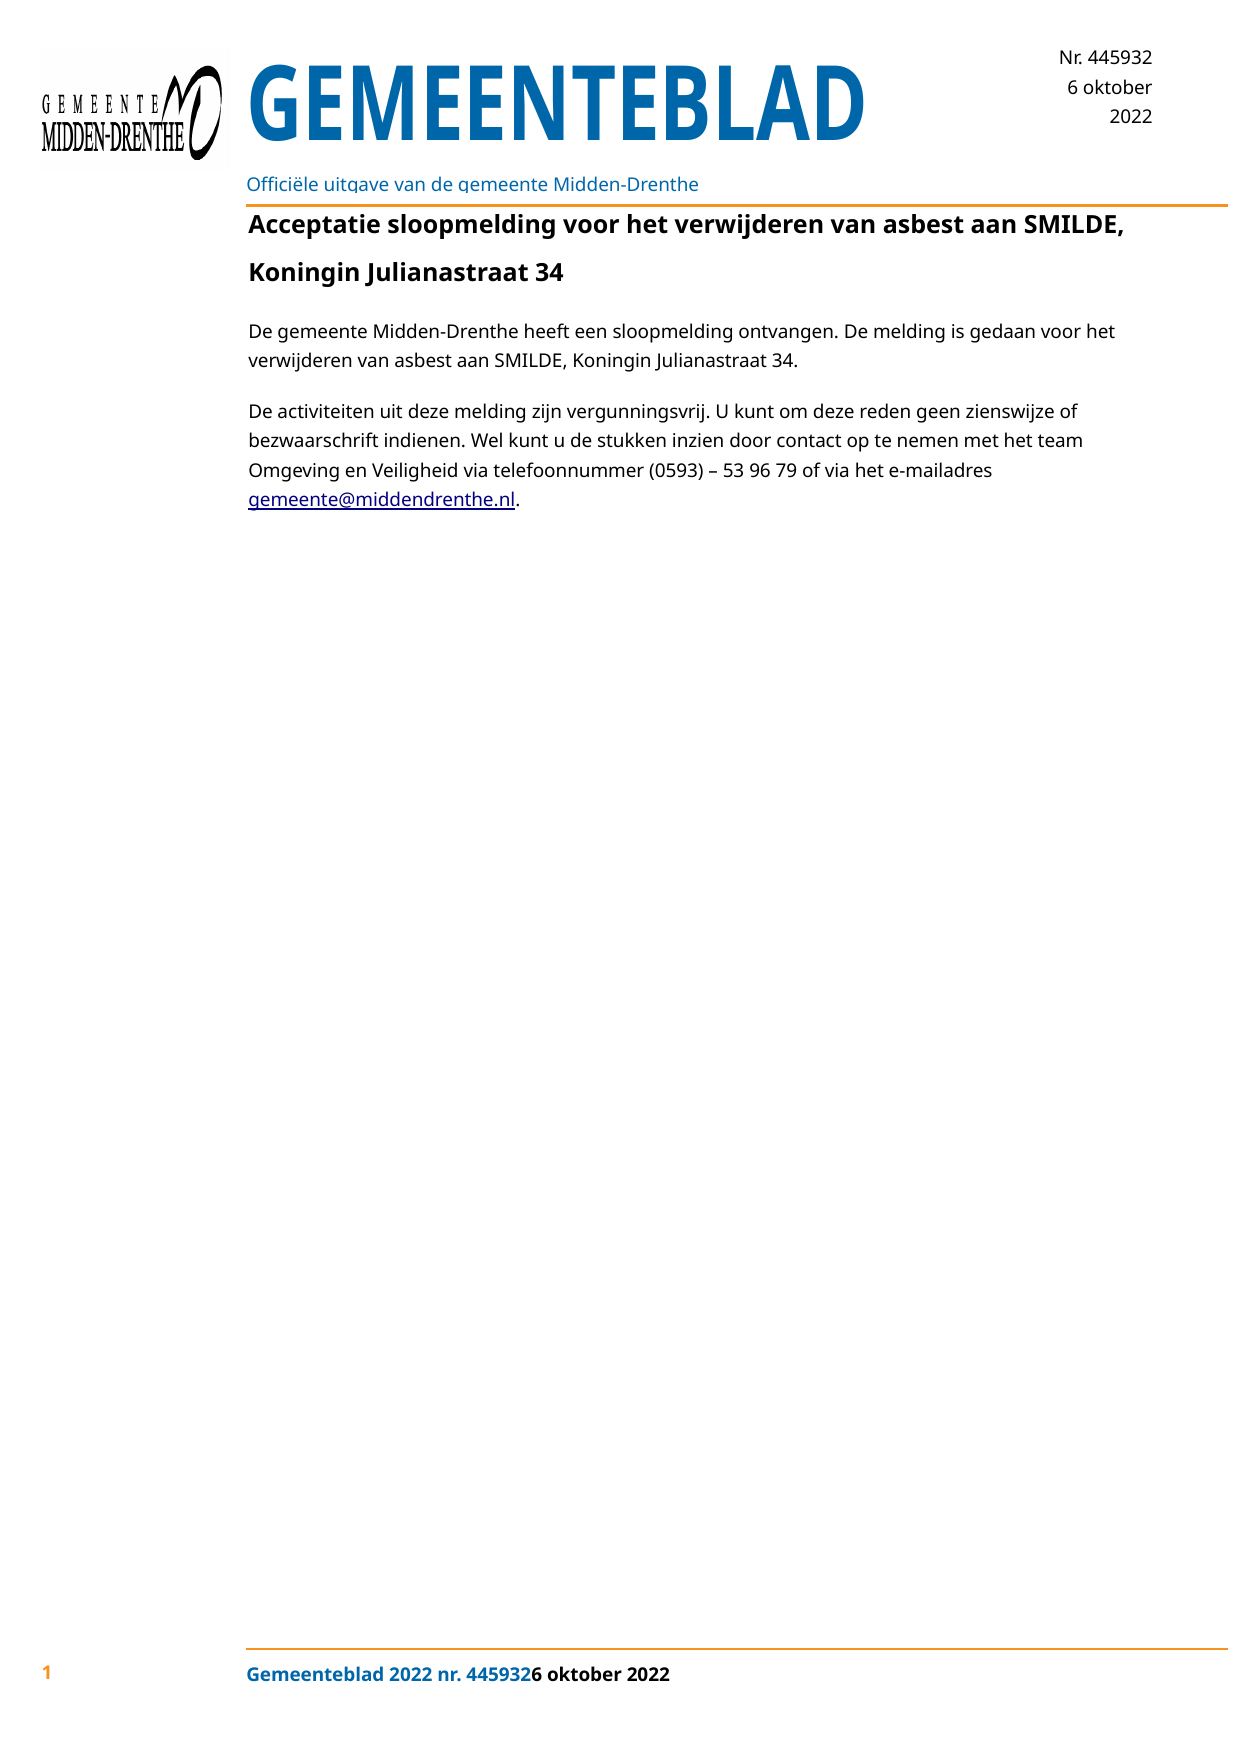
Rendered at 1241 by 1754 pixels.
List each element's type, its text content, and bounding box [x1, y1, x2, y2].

text Acceptatie sloopmelding voor het verwijderen van asbest aan SMILDE, Koningin Julianastraat 34 [248, 207, 1152, 288]
text De activiteiten uit deze melding zijn vergunningsvrij. U kunt om deze reden geen zienswijze of bezwaarschrift indienen. Wel kunt u de stukken inzien door contact op te nemen met het team Omgeving en Veiligheid via telefoonnummer (0593) – 53 96 79 of via het e-mailadres gemeente@middendrenthe.nl. [248, 398, 1152, 512]
text De gemeente Midden-Drenthe heeft een sloopmelding ontvangen. De melding is gedaan voor het verwijderen van asbest aan SMILDE, Koningin Julianastraat 34. [248, 318, 1152, 373]
picture [41, 47, 231, 172]
